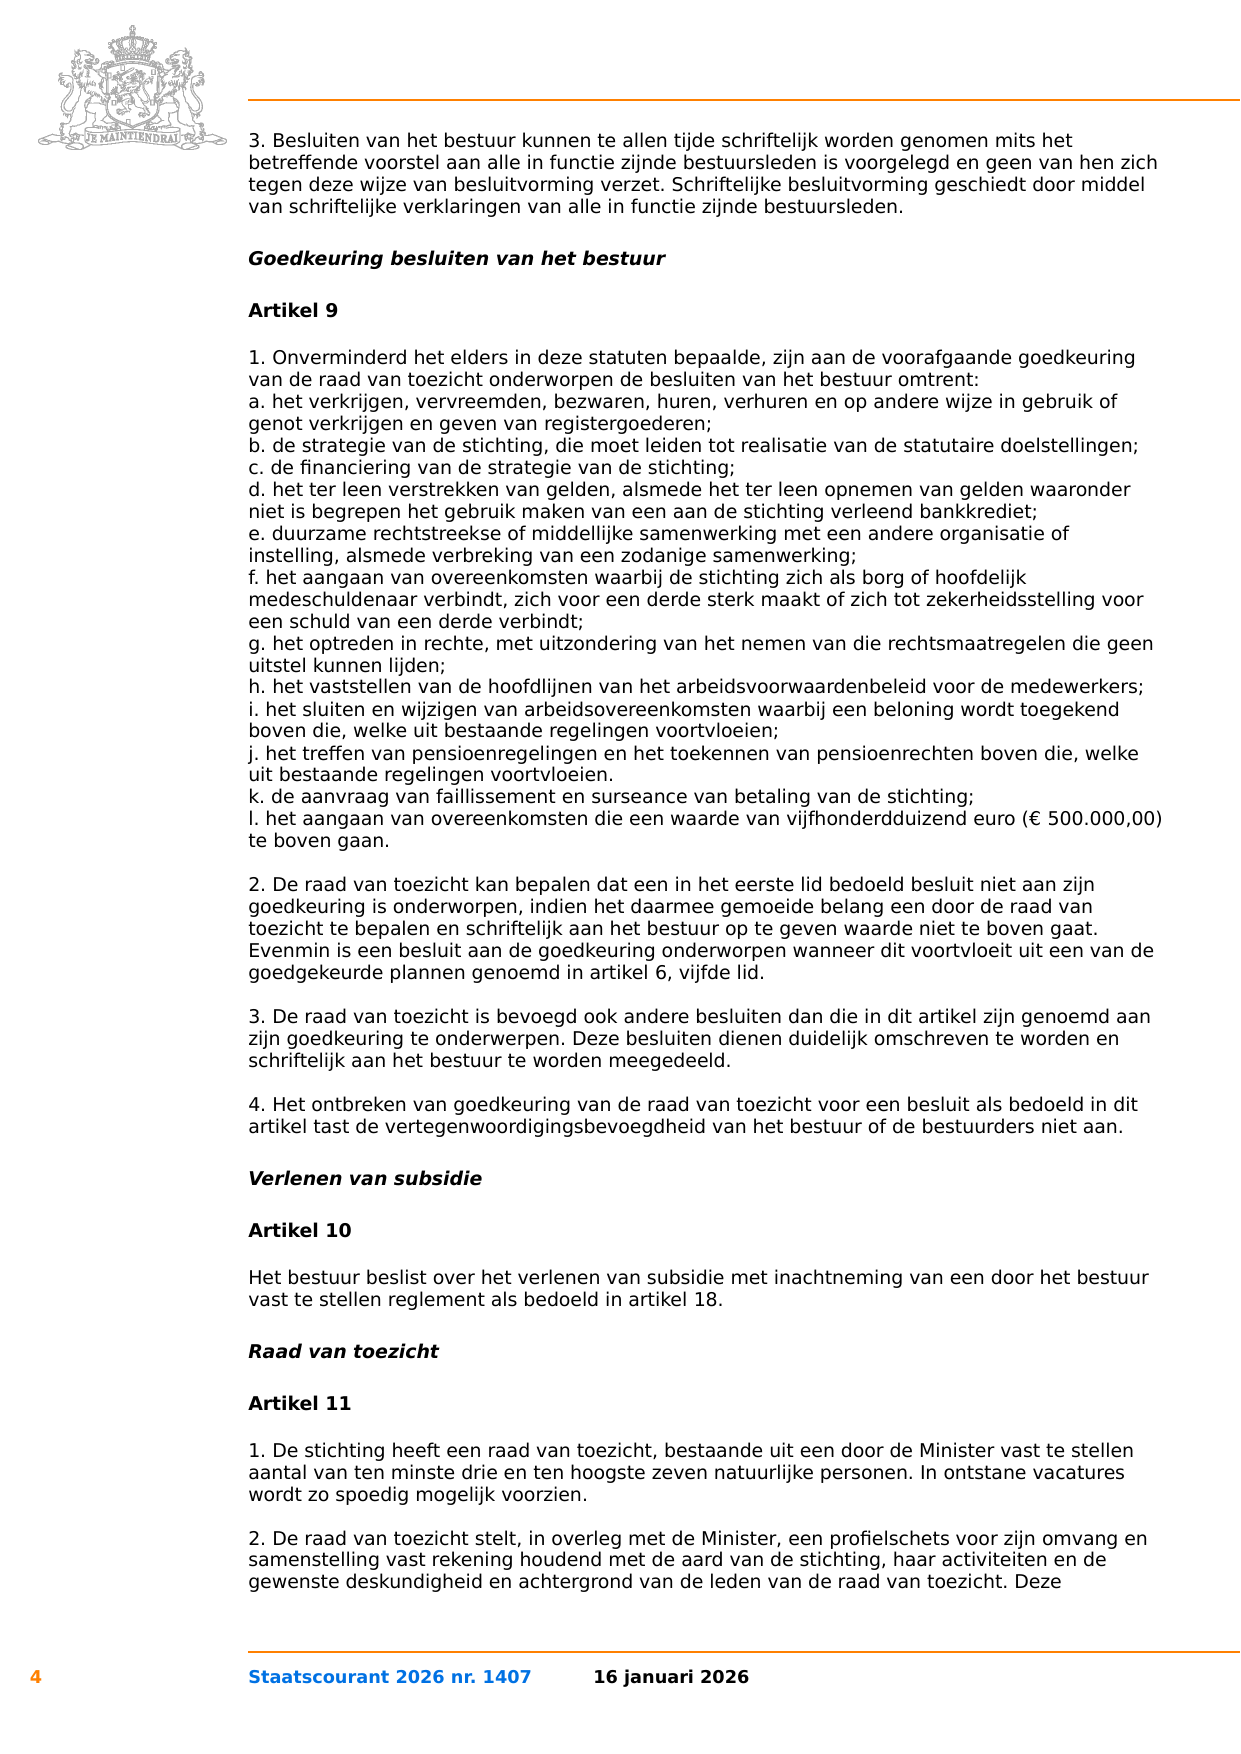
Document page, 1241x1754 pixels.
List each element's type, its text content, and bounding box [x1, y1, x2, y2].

subtitle Artikel 11 [248, 1393, 1163, 1414]
text 4. Het ontbreken van goedkeuring van de raad van toezicht voor een besluit als bedoeld in dit artikel tast de vertegenwoordigingsbevoegdheid van het bestuur of de bestuurders niet aan. [248, 1094, 1163, 1138]
text 1. De stichting heeft een raad van toezicht, bestaande uit een door de Minister vast te stellen aantal van ten minste drie en ten hoogste zeven natuurlijke personen. In ontstane vacatures wordt zo spoedig mogelijk voorzien. [248, 1439, 1163, 1506]
text e. duurzame rechtstreekse of middellijke samenwerking met een andere organisatie of instelling, alsmede verbreking van een zodanige samenwerking; [248, 523, 1163, 567]
subtitle Artikel 10 [248, 1220, 1163, 1242]
subtitle Artikel 9 [248, 300, 1163, 322]
text 3. Besluiten van het bestuur kunnen te allen tijde schriftelijk worden genomen mits het betreffende voorstel aan alle in functie zijnde bestuursleden is voorgelegd en geen van hen zich tegen deze wijze van besluitvorming verzet. Schriftelijke besluitvorming geschiedt door middel van schriftelijke verklaringen van alle in functie zijnde bestuursleden. [248, 130, 1163, 218]
text d. het ter leen verstrekken van gelden, alsmede het ter leen opnemen van gelden waaronder niet is begrepen het gebruik maken van een aan de stichting verleend bankkrediet; [248, 479, 1163, 523]
text k. de aanvraag van faillissement en surseance van betaling van de stichting; [248, 786, 1163, 808]
text a. het verkrijgen, vervreemden, bezwaren, huren, verhuren en op andere wijze in gebruik of genot verkrijgen en geven van registergoederen; [248, 391, 1163, 435]
text 2. De raad van toezicht kan bepalen dat een in het eerste lid bedoeld besluit niet aan zijn goedkeuring is onderworpen, indien het daarmee gemoeide belang een door de raad van toezicht te bepalen en schriftelijk aan het bestuur op te geven waarde niet te boven gaat. Evenmin is een besluit aan de goedkeuring onderworpen wanneer dit voortvloeit uit een van de goedgekeurde plannen genoemd in artikel 6, vijfde lid. [248, 874, 1163, 984]
text i. het sluiten en wijzigen van arbeidsovereenkomsten waarbij een beloning wordt toegekend boven die, welke uit bestaande regelingen voortvloeien; [248, 698, 1163, 742]
text 2. De raad van toezicht stelt, in overleg met de Minister, een profielschets voor zijn omvang en samenstelling vast rekening houdend met de aard van de stichting, haar activiteiten en de gewenste deskundigheid en achtergrond van de leden van de raad van toezicht. Deze [248, 1527, 1163, 1593]
text 3. De raad van toezicht is bevoegd ook andere besluiten dan die in dit artikel zijn genoemd aan zijn goedkeuring te onderwerpen. Deze besluiten dienen duidelijk omschreven te worden en schriftelijk aan het bestuur te worden meegedeeld. [248, 1006, 1163, 1072]
subtitle Verlenen van subsidie [248, 1168, 1163, 1190]
subtitle Goedkeuring besluiten van het bestuur [248, 248, 1163, 270]
text g. het optreden in rechte, met uitzondering van het nemen van die rechtsmaatregelen die geen uitstel kunnen lijden; [248, 632, 1163, 676]
text Het bestuur beslist over het verlenen van subsidie met inachtneming van een door het bestuur vast te stellen reglement als bedoeld in artikel 18. [248, 1267, 1163, 1311]
subtitle Raad van toezicht [248, 1341, 1163, 1363]
picture [38, 25, 227, 150]
text f. het aangaan van overeenkomsten waarbij de stichting zich als borg of hoofdelijk medeschuldenaar verbindt, zich voor een derde sterk maakt of zich tot zekerheidsstelling voor een schuld van een derde verbindt; [248, 567, 1163, 632]
text c. de financiering van de strategie van de stichting; [248, 457, 1163, 479]
text b. de strategie van de stichting, die moet leiden tot realisatie van de statutaire doelstellingen; [248, 435, 1163, 457]
text j. het treffen van pensioenregelingen en het toekennen van pensioenrechten boven die, welke uit bestaande regelingen voortvloeien. [248, 742, 1163, 786]
text h. het vaststellen van de hoofdlijnen van het arbeidsvoorwaardenbeleid voor de medewerkers; [248, 676, 1163, 698]
text 1. Onverminderd het elders in deze statuten bepaalde, zijn aan de voorafgaande goedkeuring van de raad van toezicht onderworpen de besluiten van het bestuur omtrent: [248, 347, 1163, 391]
text l. het aangaan van overeenkomsten die een waarde van vijfhonderdduizend euro (€ 500.000,00) te boven gaan. [248, 808, 1163, 852]
